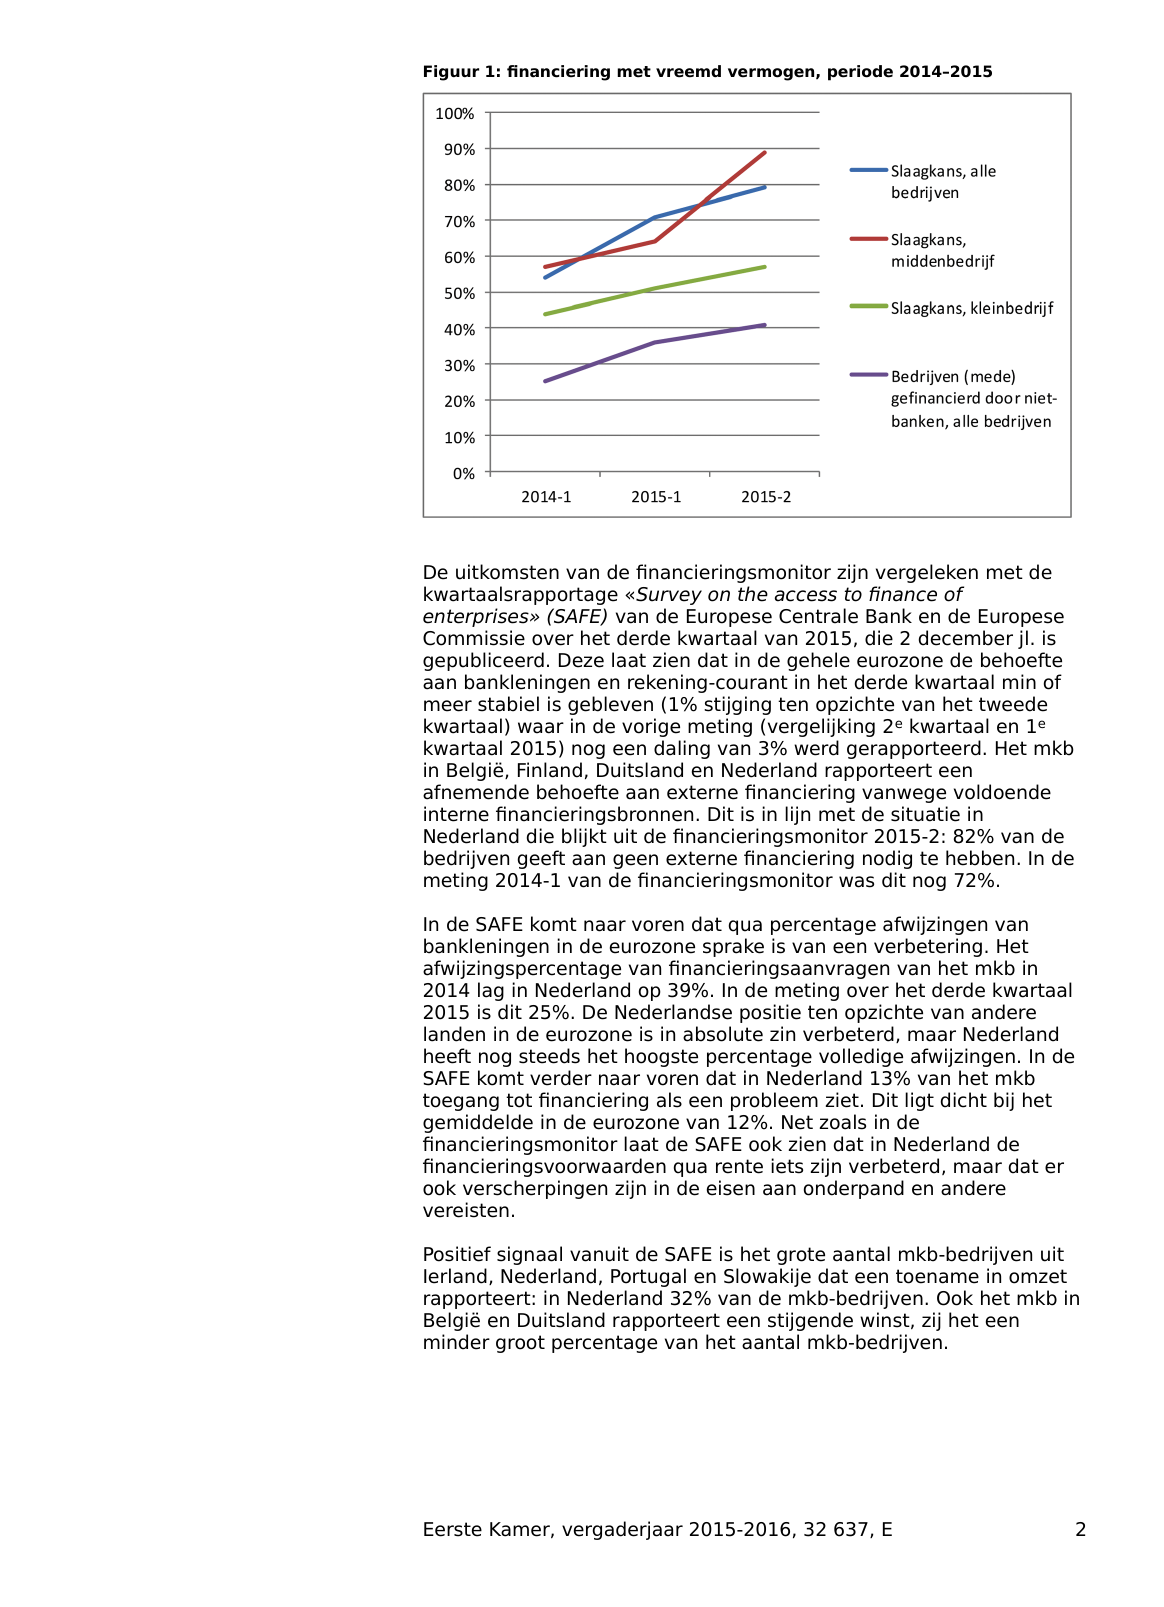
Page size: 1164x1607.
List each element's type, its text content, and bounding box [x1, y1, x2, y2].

picture [422, 92, 1072, 518]
text De uitkomsten van de financieringsmonitor zijn vergeleken met de kwartaalsrapportage «Survey on the access to finance of enterprises» (SAFE) van de Europese Centrale Bank en de Europese Commissie over het derde kwartaal van 2015, die 2 december jl. is gepubliceerd. Deze laat zien dat in de gehele eurozone de behoefte aan bankleningen en rekening-courant in het derde kwartaal min of meer stabiel is gebleven (1% stijging ten opzichte van het tweede kwartaal) waar in de vorige meting (vergelijking 2e kwartaal en 1e kwartaal 2015) nog een daling van 3% werd gerapporteerd. Het mkb in België, Finland, Duitsland en Nederland rapporteert een afnemende behoefte aan externe financiering vanwege voldoende interne financieringsbronnen. Dit is in lijn met de situatie in Nederland die blijkt uit de financieringsmonitor 2015-2: 82% van de bedrijven geeft aan geen externe financiering nodig te hebben. In de meting 2014-1 van de financieringsmonitor was dit nog 72%. [422, 562, 1087, 892]
text Positief signaal vanuit de SAFE is het grote aantal mkb-bedrijven uit Ierland, Nederland, Portugal en Slowakije dat een toename in omzet rapporteert: in Nederland 32% van de mkb-bedrijven. Ook het mkb in België en Duitsland rapporteert een stijgende winst, zij het een minder groot percentage van het aantal mkb-bedrijven. [422, 1244, 1087, 1354]
text In de SAFE komt naar voren dat qua percentage afwijzingen van bankleningen in de eurozone sprake is van een verbetering. Het afwijzingspercentage van financieringsaanvragen van het mkb in 2014 lag in Nederland op 39%. In de meting over het derde kwartaal 2015 is dit 25%. De Nederlandse positie ten opzichte van andere landen in de eurozone is in absolute zin verbeterd, maar Nederland heeft nog steeds het hoogste percentage volledige afwijzingen. In de SAFE komt verder naar voren dat in Nederland 13% van het mkb toegang tot financiering als een probleem ziet. Dit ligt dicht bij het gemiddelde in de eurozone van 12%. Net zoals in de financieringsmonitor laat de SAFE ook zien dat in Nederland de financieringsvoorwaarden qua rente iets zijn verbeterd, maar dat er ook verscherpingen zijn in de eisen aan onderpand en andere vereisten. [422, 914, 1087, 1222]
text Figuur 1: financiering met vreemd vermogen, periode 2014–2015 [422, 63, 1072, 81]
